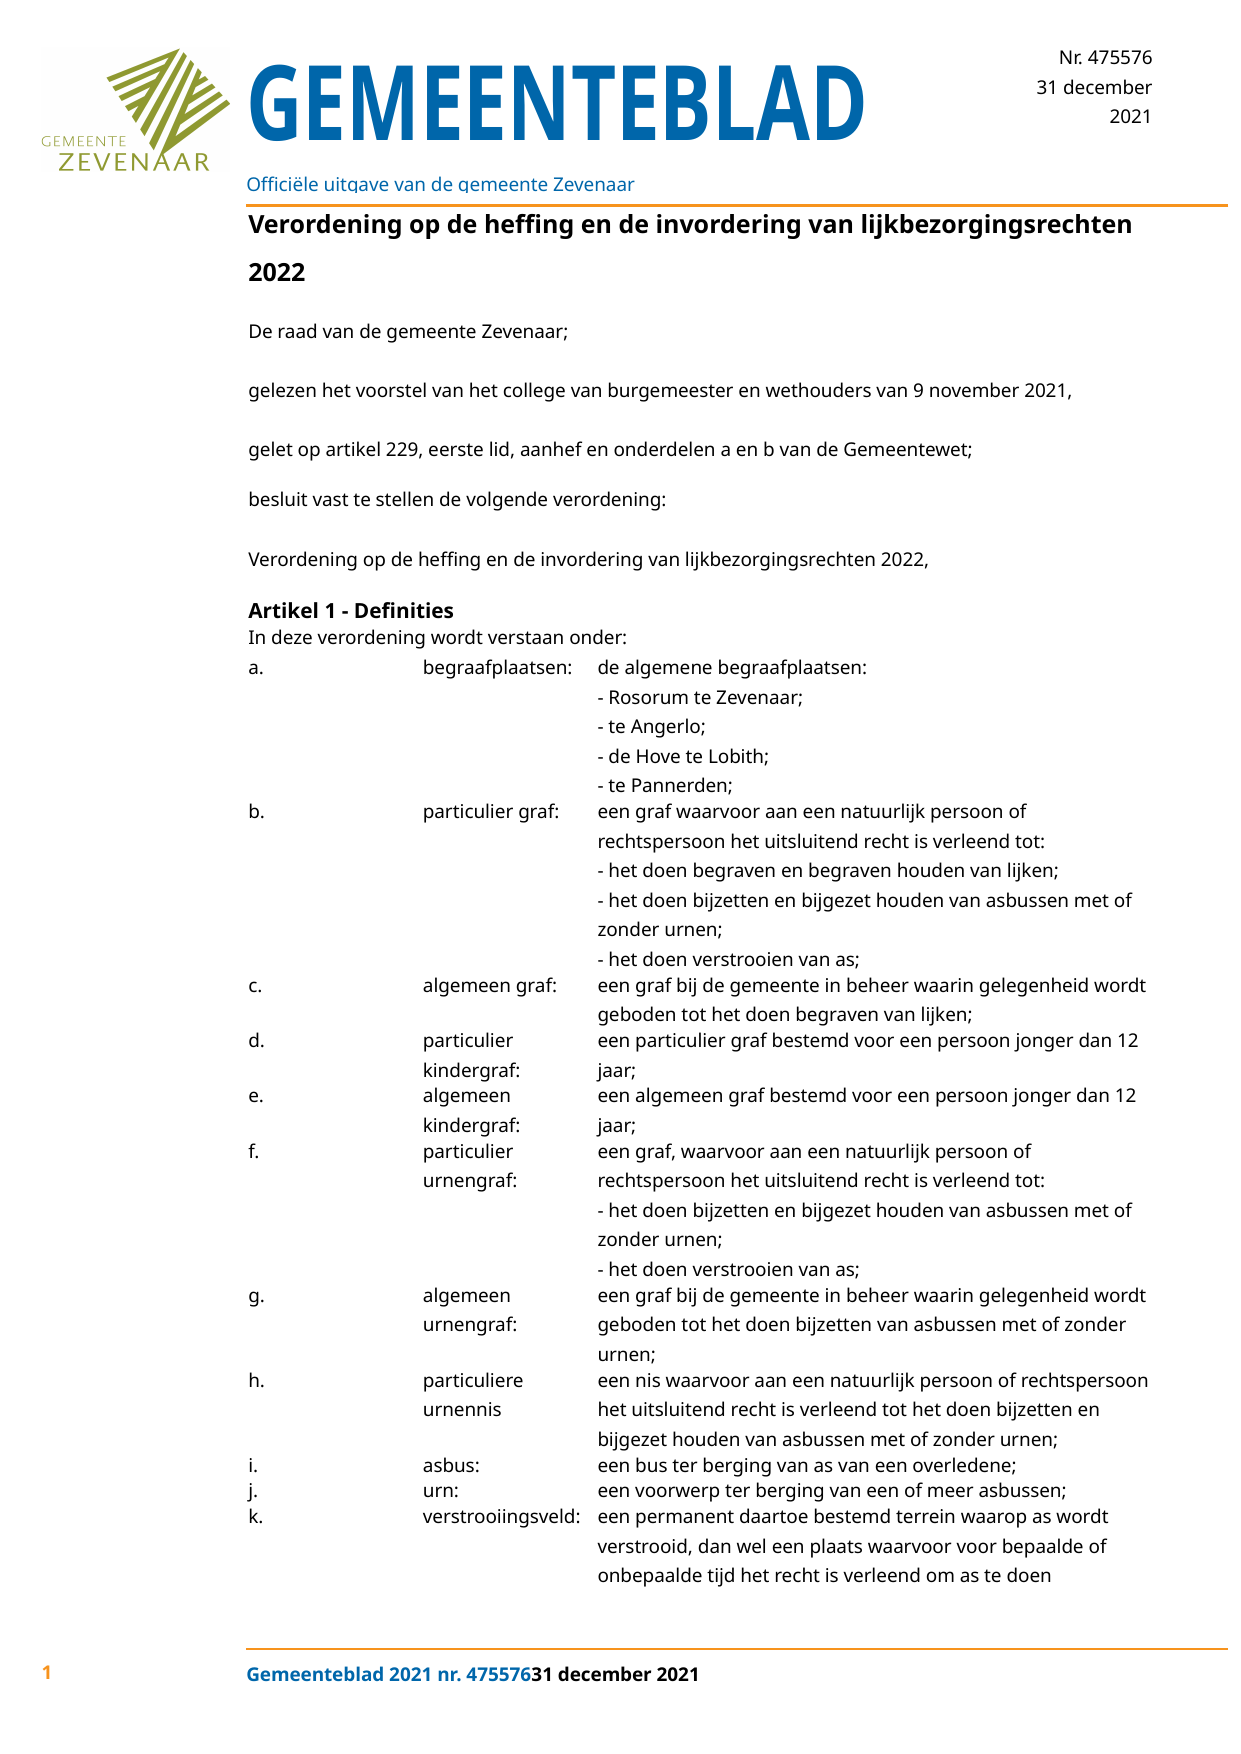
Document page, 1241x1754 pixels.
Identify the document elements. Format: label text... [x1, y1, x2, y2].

table_cell particulier urnengraf: [423, 1138, 597, 1282]
table_cell een algemeen graf bestemd voor een persoon jonger dan 12 jaar; [597, 1083, 1152, 1138]
text De raad van de gemeente Zevenaar; [248, 318, 1152, 344]
table_cell een nis waarvoor aan een natuurlijk persoon of rechtspersoon het uitsluitend recht is verleend tot het doen bijzetten en bijgezet houden van asbussen met of zonder urnen; [597, 1367, 1152, 1452]
table_cell een bus ter berging van as van een overledene; [597, 1452, 1152, 1477]
table_cell b. [248, 798, 423, 972]
text Verordening op de heffing en de invordering van lijkbezorgingsrechten 2022, [248, 546, 1152, 571]
text Verordening op de heffing en de invordering van lijkbezorgingsrechten 2022 [248, 207, 1152, 288]
table_cell urn: [423, 1478, 597, 1503]
table_cell een voorwerp ter berging van een of meer asbussen; [597, 1478, 1152, 1503]
table_cell algemeen kindergraf: [423, 1083, 597, 1138]
table_cell particulier graf: [423, 798, 597, 972]
table_cell h. [248, 1367, 423, 1452]
table_header de algemene begraafplaatsen: - Rosorum te Zevenaar; - te Angerlo; - de Hove te Lobith; - te Pannerden; [597, 654, 1152, 798]
table_header begraafplaatsen: [423, 654, 597, 798]
table_cell een graf bij de gemeente in beheer waarin gelegenheid wordt geboden tot het doen begraven van lijken; [597, 972, 1152, 1027]
table_cell een graf waarvoor aan een natuurlijk persoon of rechtspersoon het uitsluitend recht is verleend tot: - het doen begraven en begraven houden van lijken; - het doen bijzetten en bijgezet houden van asbussen met of zonder urnen; - het doen verstrooien van as; [597, 798, 1152, 972]
table_cell algemeen graf: [423, 972, 597, 1027]
table_cell een particulier graf bestemd voor een persoon jonger dan 12 jaar; [597, 1027, 1152, 1083]
table_cell een graf bij de gemeente in beheer waarin gelegenheid wordt geboden tot het doen bijzetten van asbussen met of zonder urnen; [597, 1282, 1152, 1367]
text In deze verordening wordt verstaan onder: [248, 624, 1152, 650]
table_cell g. [248, 1282, 423, 1367]
table_cell i. [248, 1452, 423, 1477]
text Artikel 1 - Definities [248, 596, 1152, 624]
table_cell een permanent daartoe bestemd terrein waarop as wordt verstrooid, dan wel een plaats waarvoor voor bepaalde of onbepaalde tijd het recht is verleend om as te doen [597, 1503, 1152, 1588]
picture [41, 47, 231, 172]
table_cell asbus: [423, 1452, 597, 1477]
text gelet op artikel 229, eerste lid, aanhef en onderdelen a en b van de Gemeentewet; [248, 436, 1152, 462]
table_cell k. [248, 1503, 423, 1588]
table_cell f. [248, 1138, 423, 1282]
table_cell algemeen urnengraf: [423, 1282, 597, 1367]
table_cell particuliere urnennis [423, 1367, 597, 1452]
table_cell verstrooiingsveld: [423, 1503, 597, 1588]
table_cell j. [248, 1478, 423, 1503]
table_cell een graf, waarvoor aan een natuurlijk persoon of rechtspersoon het uitsluitend recht is verleend tot: - het doen bijzetten en bijgezet houden van asbussen met of zonder urnen; - het doen verstrooien van as; [597, 1138, 1152, 1282]
table_cell e. [248, 1083, 423, 1138]
table_cell particulier kindergraf: [423, 1027, 597, 1083]
table_cell c. [248, 972, 423, 1027]
table_header a. [248, 654, 423, 798]
table_cell d. [248, 1027, 423, 1083]
text gelezen het voorstel van het college van burgemeester en wethouders van 9 november 2021, [248, 377, 1152, 403]
text besluit vast te stellen de volgende verordening: [248, 487, 1152, 512]
